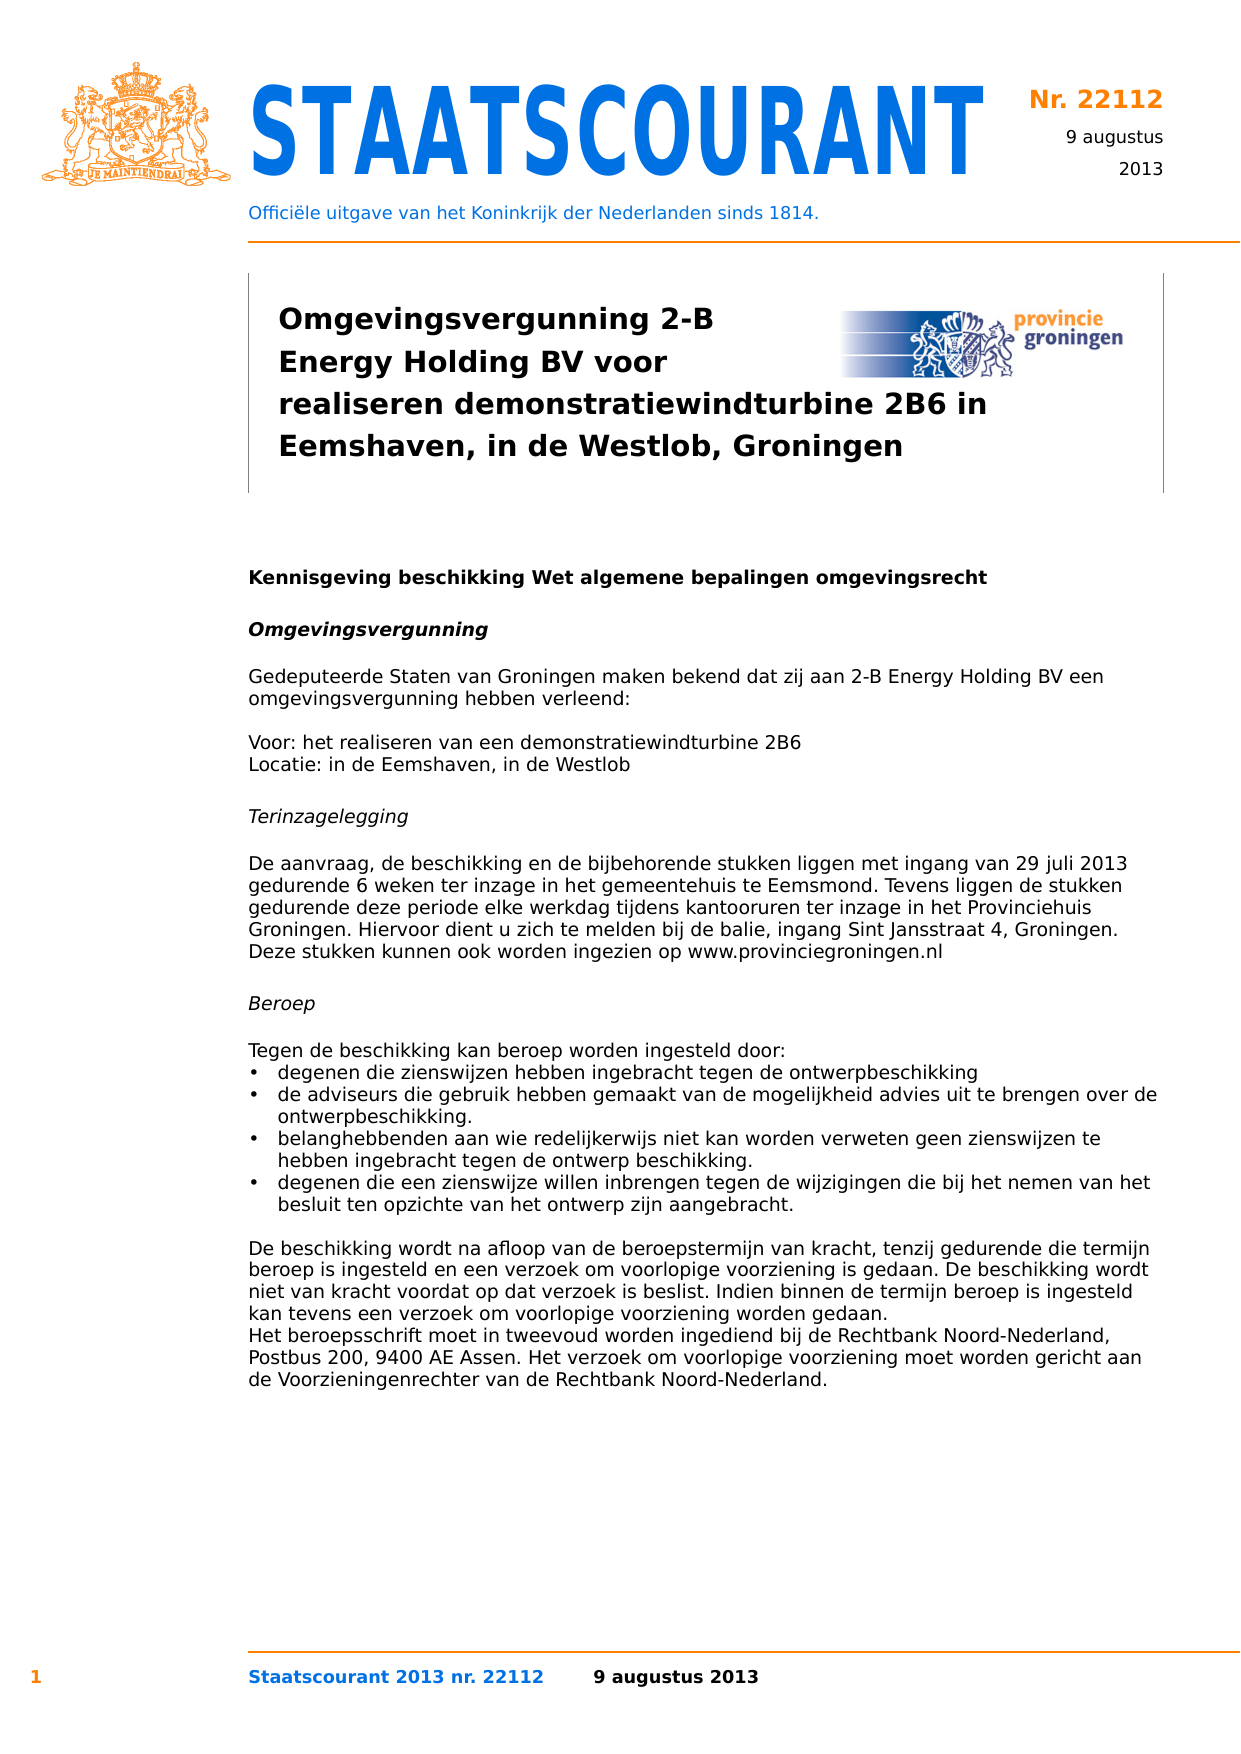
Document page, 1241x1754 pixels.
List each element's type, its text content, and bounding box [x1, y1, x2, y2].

picture [41, 62, 231, 186]
subtitle Omgevingsvergunning 2-B Energy Holding BV voor realiseren demonstratiewindturbine 2B6 in Eemshaven, in de Westlob, Groningen [249, 273, 1163, 493]
text Het beroepsschrift moet in tweevoud worden ingediend bij de Rechtbank Noord-Nederland, Postbus 200, 9400 AE Assen. Het verzoek om voorlopige voorziening moet worden gericht aan de Voorzieningenrechter van de Rechtbank Noord-Nederland. [248, 1325, 1163, 1391]
subtitle Beroep [248, 993, 1163, 1015]
subtitle Omgevingsvergunning [248, 619, 1163, 641]
text De beschikking wordt na afloop van de beroepstermijn van kracht, tenzij gedurende die termijn beroep is ingesteld en een verzoek om voorlopige voorziening is gedaan. De beschikking wordt niet van kracht voordat op dat verzoek is beslist. Indien binnen de termijn beroep is ingesteld kan tevens een verzoek om voorlopige voorziening worden gedaan. [248, 1237, 1163, 1325]
text De aanvraag, de beschikking en de bijbehorende stukken liggen met ingang van 29 juli 2013 gedurende 6 weken ter inzage in het gemeentehuis te Eemsmond. Tevens liggen de stukken gedurende deze periode elke werkdag tijdens kantooruren ter inzage in het Provinciehuis Groningen. Hiervoor dient u zich te melden bij de balie, ingang Sint Jansstraat 4, Groningen. [248, 853, 1163, 941]
table_cell 9 augustus [998, 121, 1240, 153]
text Locatie: in de Eemshaven, in de Westlob [248, 754, 1163, 776]
subtitle Kennisgeving beschikking Wet algemene bepalingen omgevingsrecht [248, 567, 1163, 589]
table_cell Officiële uitgave van het Koninkrijk der Nederlanden sinds 1814. [248, 203, 1240, 241]
subtitle Terinzagelegging [248, 806, 1163, 828]
text • degenen die zienswijzen hebben ingebracht tegen de ontwerpbeschikking [248, 1062, 1163, 1084]
text • de adviseurs die gebruik hebben gemaakt van de mogelijkheid advies uit te brengen over de ontwerpbeschikking. [248, 1084, 1163, 1128]
text Tegen de beschikking kan beroep worden ingesteld door: [248, 1040, 1163, 1062]
text • belanghebbenden aan wie redelijkerwijs niet kan worden verweten geen zienswijzen te hebben ingebracht tegen de ontwerp beschikking. [248, 1128, 1163, 1172]
text Voor: het realiseren van een demonstratiewindturbine 2B6 [248, 732, 1163, 754]
text • degenen die een zienswijze willen inbrengen tegen de wijzigingen die bij het nemen van het besluit ten opzichte van het ontwerp zijn aangebracht. [248, 1172, 1163, 1216]
picture [838, 302, 1134, 386]
table_header STAATSCOURANT [248, 62, 998, 203]
text Gedeputeerde Staten van Groningen maken bekend dat zij aan 2-B Energy Holding BV een omgevingsvergunning hebben verleend: [248, 666, 1163, 710]
table_header Nr. 22112 [998, 62, 1240, 121]
text Deze stukken kunnen ook worden ingezien op www.provinciegroningen.nl [248, 941, 1163, 963]
table_header [25, 62, 248, 241]
table_cell 2013 [998, 153, 1240, 203]
